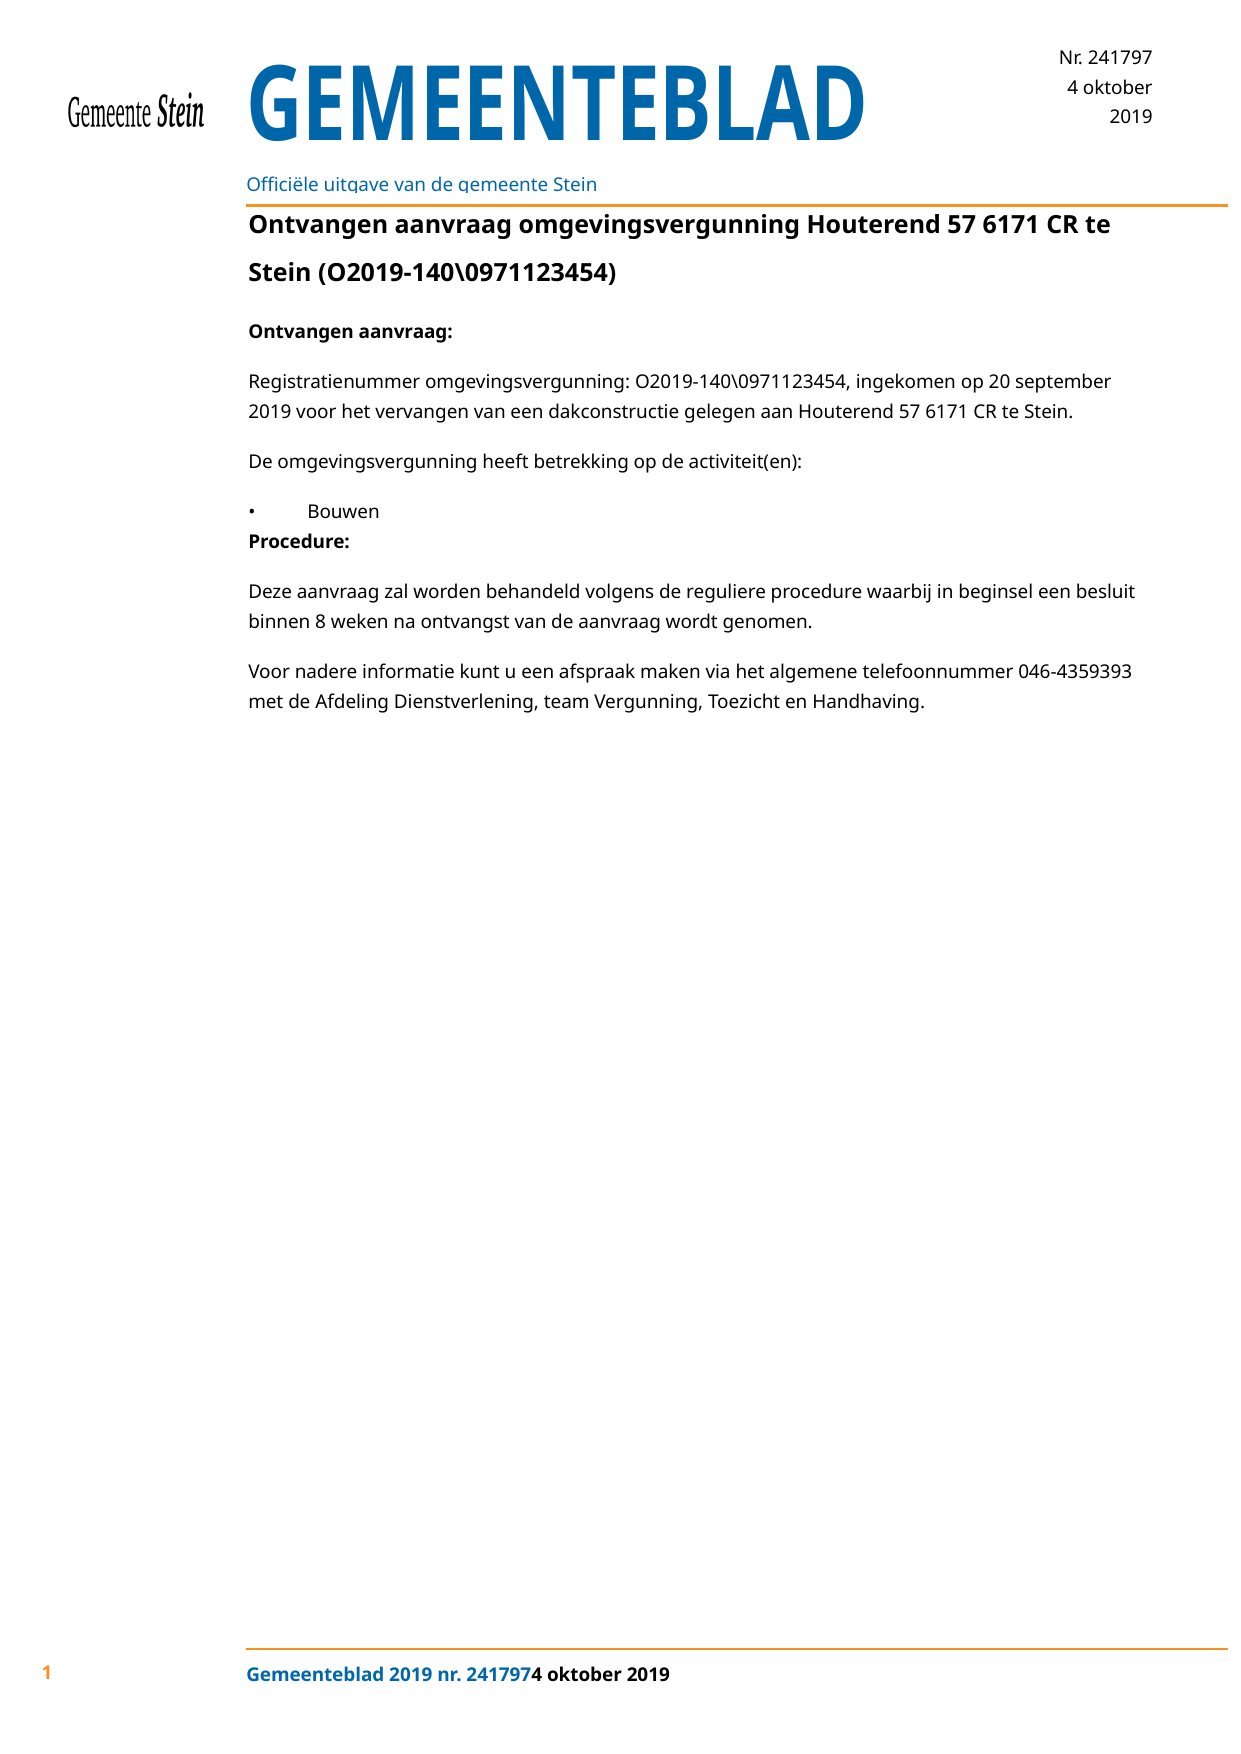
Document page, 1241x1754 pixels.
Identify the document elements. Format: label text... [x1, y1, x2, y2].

text De omgevingsvergunning heeft betrekking op de activiteit(en): [248, 448, 1152, 474]
text Procedure: [248, 528, 1152, 554]
picture [41, 47, 231, 172]
text Voor nadere informatie kunt u een afspraak maken via het algemene telefoonnummer 046-4359393 met de Afdeling Dienstverlening, team Vergunning, Toezicht en Handhaving. [248, 659, 1152, 714]
list Bouwen [248, 499, 1152, 524]
text Deze aanvraag zal worden behandeld volgens de reguliere procedure waarbij in beginsel een besluit binnen 8 weken na ontvangst van de aanvraag wordt genomen. [248, 579, 1152, 634]
text Registratienummer omgevingsvergunning: O2019-140\0971123454, ingekomen op 20 september 2019 voor het vervangen van een dakconstructie gelegen aan Houterend 57 6171 CR te Stein. [248, 368, 1152, 424]
text Ontvangen aanvraag: [248, 318, 1152, 344]
text Ontvangen aanvraag omgevingsvergunning Houterend 57 6171 CR te Stein (O2019-140\0971123454) [248, 207, 1152, 288]
